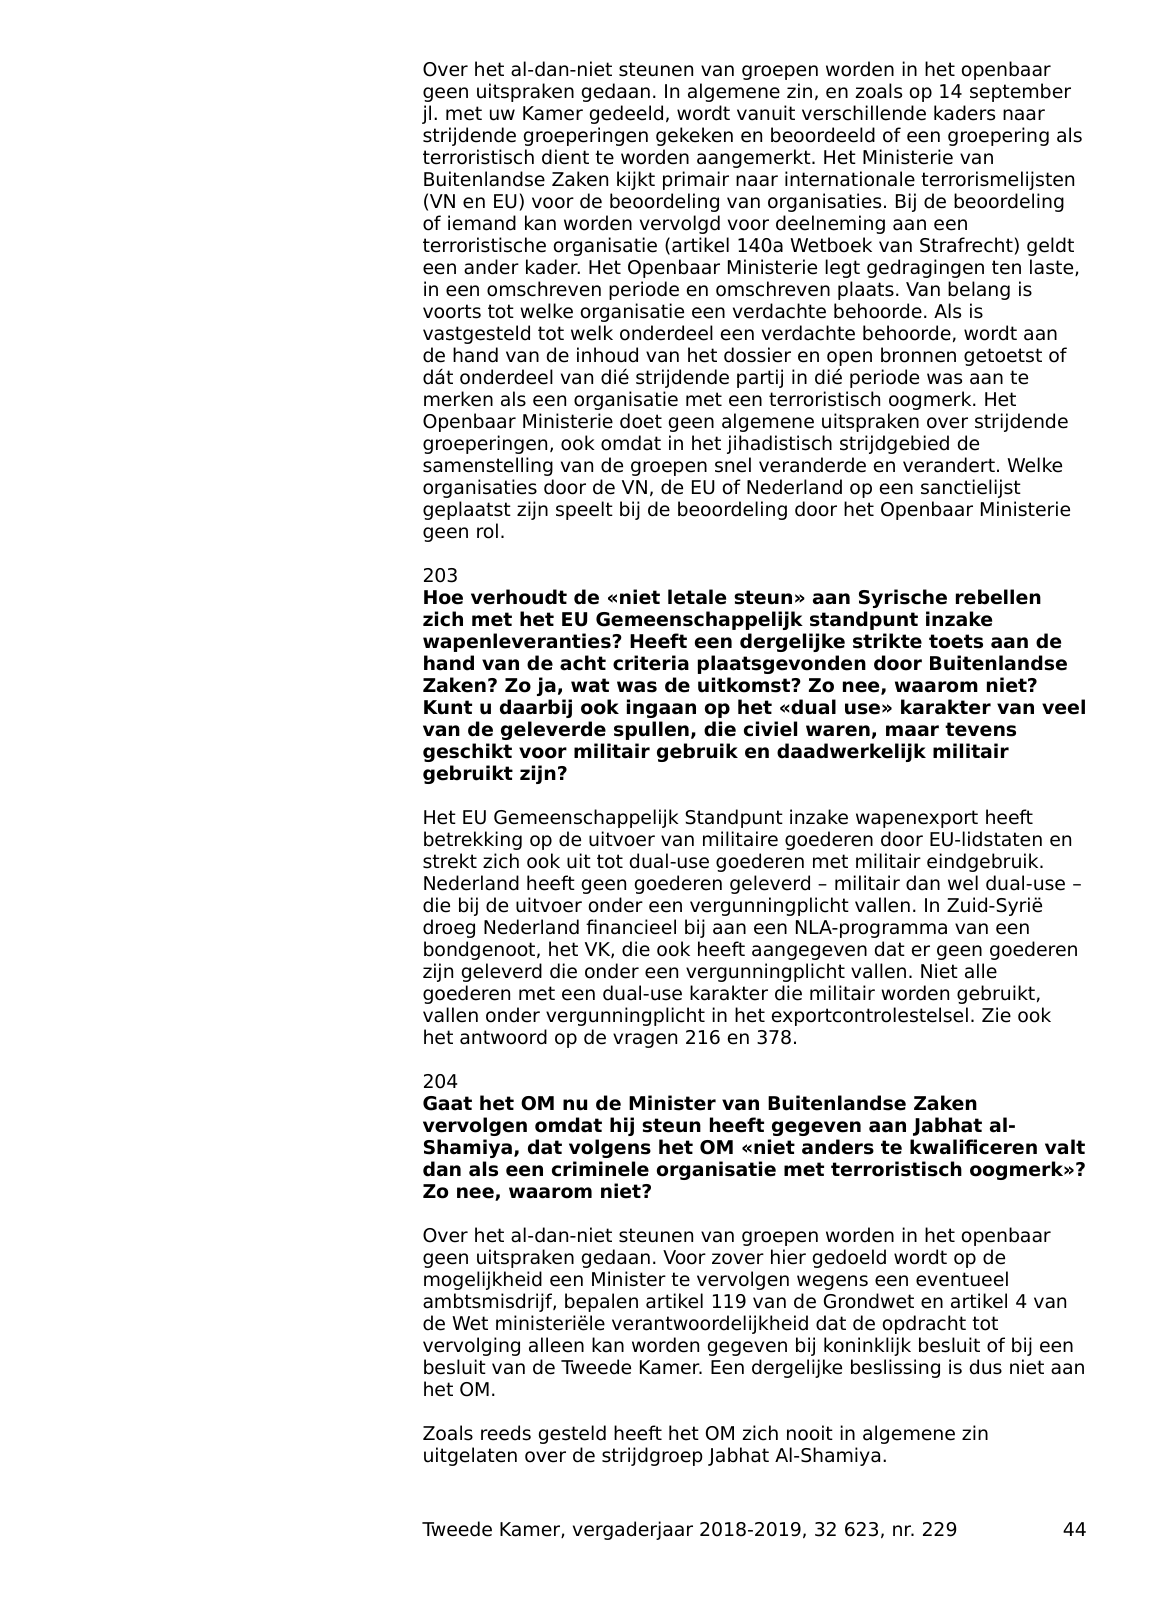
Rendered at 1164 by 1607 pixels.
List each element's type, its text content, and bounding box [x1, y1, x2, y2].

text 203 [422, 565, 1087, 587]
text 204 [422, 1071, 1087, 1093]
text Het EU Gemeenschappelijk Standpunt inzake wapenexport heeft betrekking op de uitvoer van militaire goederen door EU-lidstaten en strekt zich ook uit tot dual-use goederen met militair eindgebruik. Nederland heeft geen goederen geleverd – militair dan wel dual-use – die bij de uitvoer onder een vergunningplicht vallen. In Zuid-Syrië droeg Nederland financieel bij aan een NLA-programma van een bondgenoot, het VK, die ook heeft aangegeven dat er geen goederen zijn geleverd die onder een vergunningplicht vallen. Niet alle goederen met een dual-use karakter die militair worden gebruikt, vallen onder vergunningplicht in het exportcontrolestelsel. Zie ook het antwoord op de vragen 216 en 378. [422, 807, 1087, 1048]
text Zoals reeds gesteld heeft het OM zich nooit in algemene zin uitgelaten over de strijdgroep Jabhat Al-Shamiya. [422, 1423, 1087, 1467]
text Over het al-dan-niet steunen van groepen worden in het openbaar geen uitspraken gedaan. In algemene zin, en zoals op 14 september jl. met uw Kamer gedeeld, wordt vanuit verschillende kaders naar strijdende groeperingen gekeken en beoordeeld of een groepering als terroristisch dient te worden aangemerkt. Het Ministerie van Buitenlandse Zaken kijkt primair naar internationale terrorismelijsten (VN en EU) voor de beoordeling van organisaties. Bij de beoordeling of iemand kan worden vervolgd voor deelneming aan een terroristische organisatie (artikel 140a Wetboek van Strafrecht) geldt een ander kader. Het Openbaar Ministerie legt gedragingen ten laste, in een omschreven periode en omschreven plaats. Van belang is voorts tot welke organisatie een verdachte behoorde. Als is vastgesteld tot welk onderdeel een verdachte behoorde, wordt aan de hand van de inhoud van het dossier en open bronnen getoetst of dát onderdeel van dié strijdende partij in dié periode was aan te merken als een organisatie met een terroristisch oogmerk. Het Openbaar Ministerie doet geen algemene uitspraken over strijdende groeperingen, ook omdat in het jihadistisch strijdgebied de samenstelling van de groepen snel veranderde en verandert. Welke organisaties door de VN, de EU of Nederland op een sanctielijst geplaatst zijn speelt bij de beoordeling door het Openbaar Ministerie geen rol. [422, 59, 1087, 543]
text Hoe verhoudt de «niet letale steun» aan Syrische rebellen zich met het EU Gemeenschappelijk standpunt inzake wapenleveranties? Heeft een dergelijke strikte toets aan de hand van de acht criteria plaatsgevonden door Buitenlandse Zaken? Zo ja, wat was de uitkomst? Zo nee, waarom niet? Kunt u daarbij ook ingaan op het «dual use» karakter van veel van de geleverde spullen, die civiel waren, maar tevens geschikt voor militair gebruik en daadwerkelijk militair gebruikt zijn? [422, 587, 1087, 784]
text Over het al-dan-niet steunen van groepen worden in het openbaar geen uitspraken gedaan. Voor zover hier gedoeld wordt op de mogelijkheid een Minister te vervolgen wegens een eventueel ambtsmisdrijf, bepalen artikel 119 van de Grondwet en artikel 4 van de Wet ministeriële verantwoordelijkheid dat de opdracht tot vervolging alleen kan worden gegeven bij koninklijk besluit of bij een besluit van de Tweede Kamer. Een dergelijke beslissing is dus niet aan het OM. [422, 1225, 1087, 1401]
text Gaat het OM nu de Minister van Buitenlandse Zaken vervolgen omdat hij steun heeft gegeven aan Jabhat al-Shamiya, dat volgens het OM «niet anders te kwalificeren valt dan als een criminele organisatie met terroristisch oogmerk»? Zo nee, waarom niet? [422, 1093, 1087, 1203]
